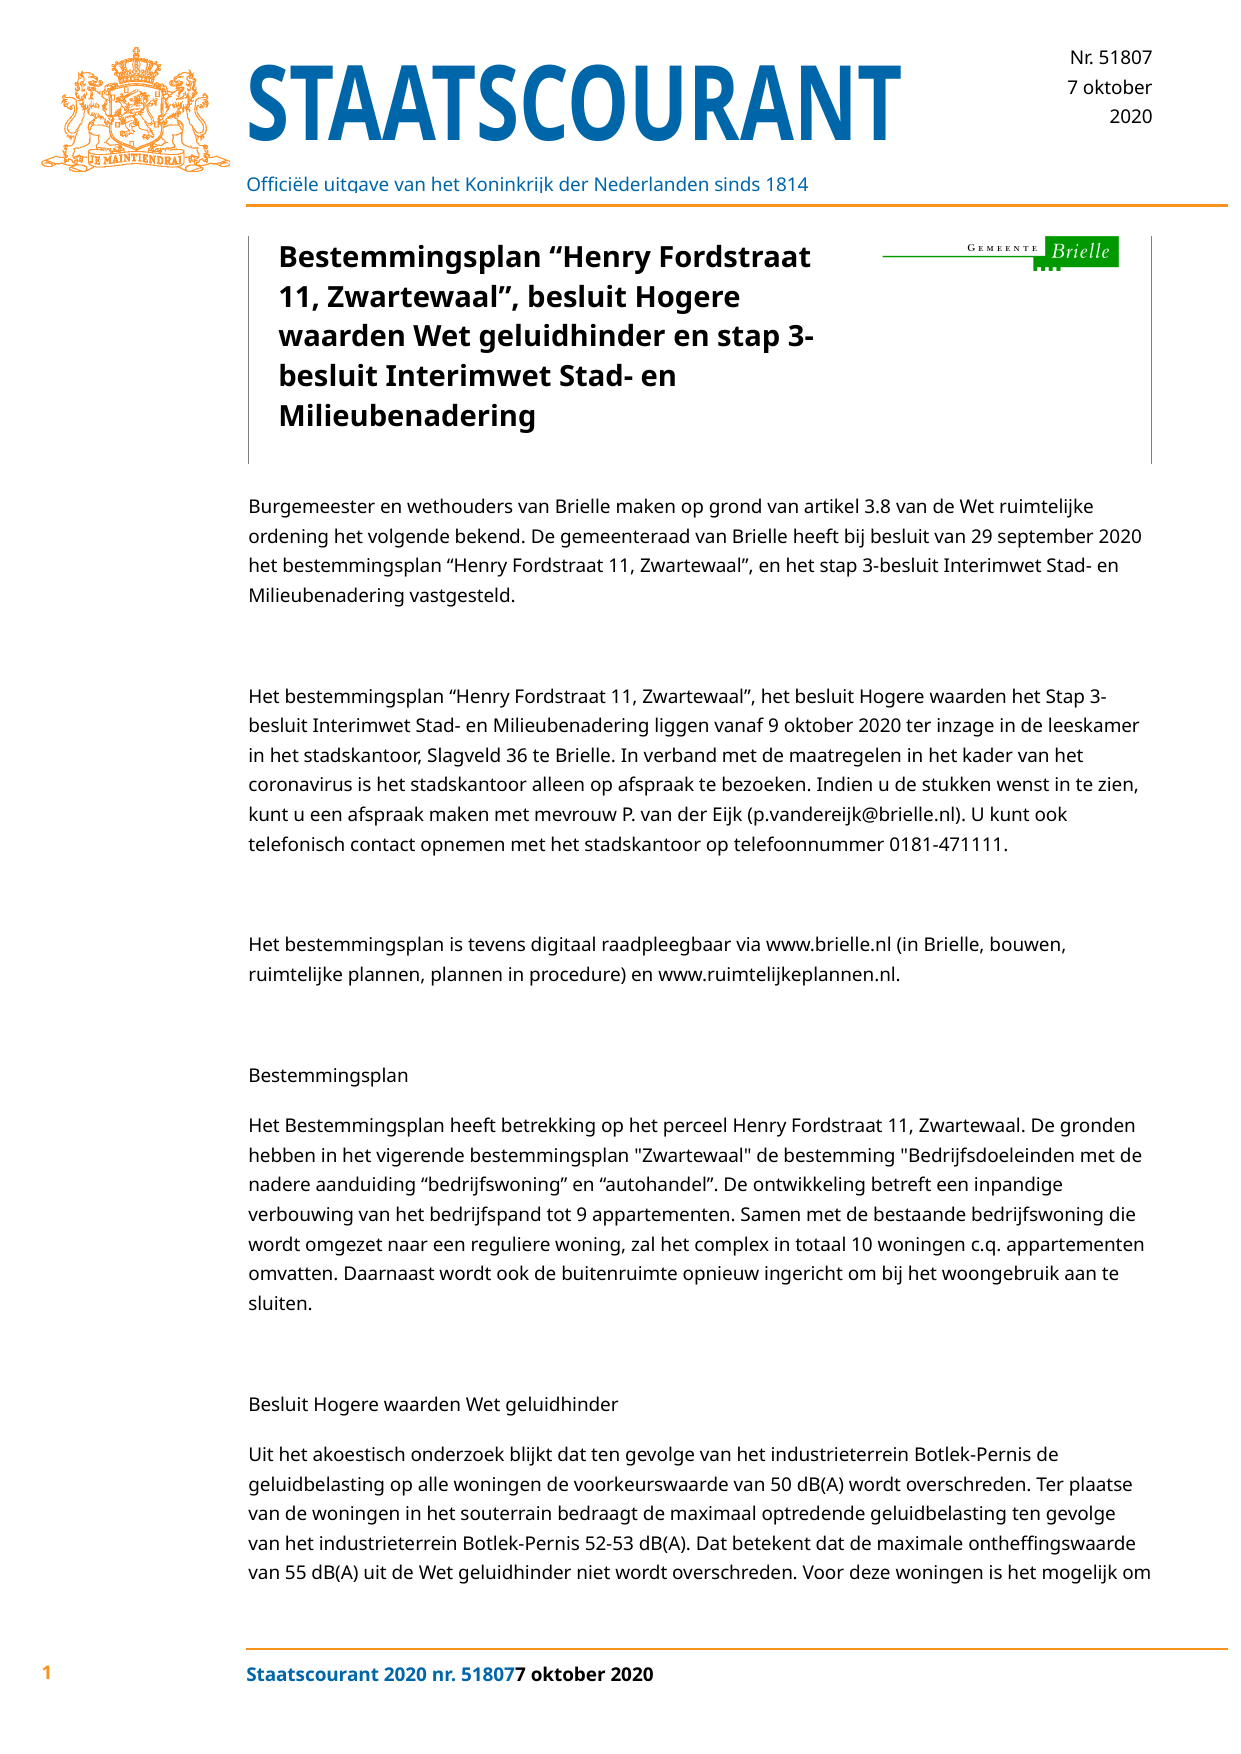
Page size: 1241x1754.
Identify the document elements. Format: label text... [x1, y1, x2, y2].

text Burgemeester en wethouders van Brielle maken op grond van artikel 3.8 van de Wet ruimtelijke ordening het volgende bekend. De gemeenteraad van Brielle heeft bij besluit van 29 september 2020 het bestemmingsplan “Henry Fordstraat 11, Zwartewaal”, en het stap 3-besluit Interimwet Stad- en Milieubenadering vastgesteld. [248, 493, 1152, 608]
text Besluit Hogere waarden Wet geluidhinder [248, 1391, 1152, 1417]
text Het bestemmingsplan “Henry Fordstraat 11, Zwartewaal”, het besluit Hogere waarden het Stap 3-besluit Interimwet Stad- en Milieubenadering liggen vanaf 9 oktober 2020 ter inzage in de leeskamer in het stadskantoor, Slagveld 36 te Brielle. In verband met de maatregelen in het kader van het coronavirus is het stadskantoor alleen op afspraak te bezoeken. Indien u de stukken wenst in te zien, kunt u een afspraak maken met mevrouw P. van der Eijk (p.vandereijk@brielle.nl). U kunt ook telefonisch contact opnemen met het stadskantoor op telefoonnummer 0181-471111. [248, 683, 1152, 857]
picture [41, 47, 231, 172]
text Het Bestemmingsplan heeft betrekking op het perceel Henry Fordstraat 11, Zwartewaal. De gronden hebben in het vigerende bestemmingsplan "Zwartewaal" de bestemming "Bedrijfsdoeleinden met de nadere aanduiding “bedrijfswoning” en “autohandel”. De ontwikkeling betreft een inpandige verbouwing van het bedrijfspand tot 9 appartementen. Samen met de bestaande bedrijfswoning die wordt omgezet naar een reguliere woning, zal het complex in totaal 10 woningen c.q. appartementen omvatten. Daarnaast wordt ook de buitenruimte opnieuw ingericht om bij het woongebruik aan te sluiten. [248, 1112, 1152, 1316]
table_header [850, 236, 1151, 464]
table_header Bestemmingsplan “Henry Fordstraat 11, Zwartewaal”, besluit Hogere waarden Wet geluidhinder en stap 3-besluit Interimwet Stad- en Milieubenadering [249, 236, 850, 464]
text Uit het akoestisch onderzoek blijkt dat ten gevolge van het industrieterrein Botlek-Pernis de geluidbelasting op alle woningen de voorkeurswaarde van 50 dB(A) wordt overschreden. Ter plaatse van de woningen in het souterrain bedraagt de maximaal optredende geluidbelasting ten gevolge van het industrieterrein Botlek-Pernis 52-53 dB(A). Dat betekent dat de maximale ontheffingswaarde van 55 dB(A) uit de Wet geluidhinder niet wordt overschreden. Voor deze woningen is het mogelijk om [248, 1441, 1152, 1585]
text Bestemmingsplan [248, 1062, 1152, 1088]
picture [882, 236, 1119, 271]
text Het bestemmingsplan is tevens digitaal raadpleegbaar via www.brielle.nl (in Brielle, bouwen, ruimtelijke plannen, plannen in procedure) en www.ruimtelijkeplannen.nl. [248, 932, 1152, 987]
